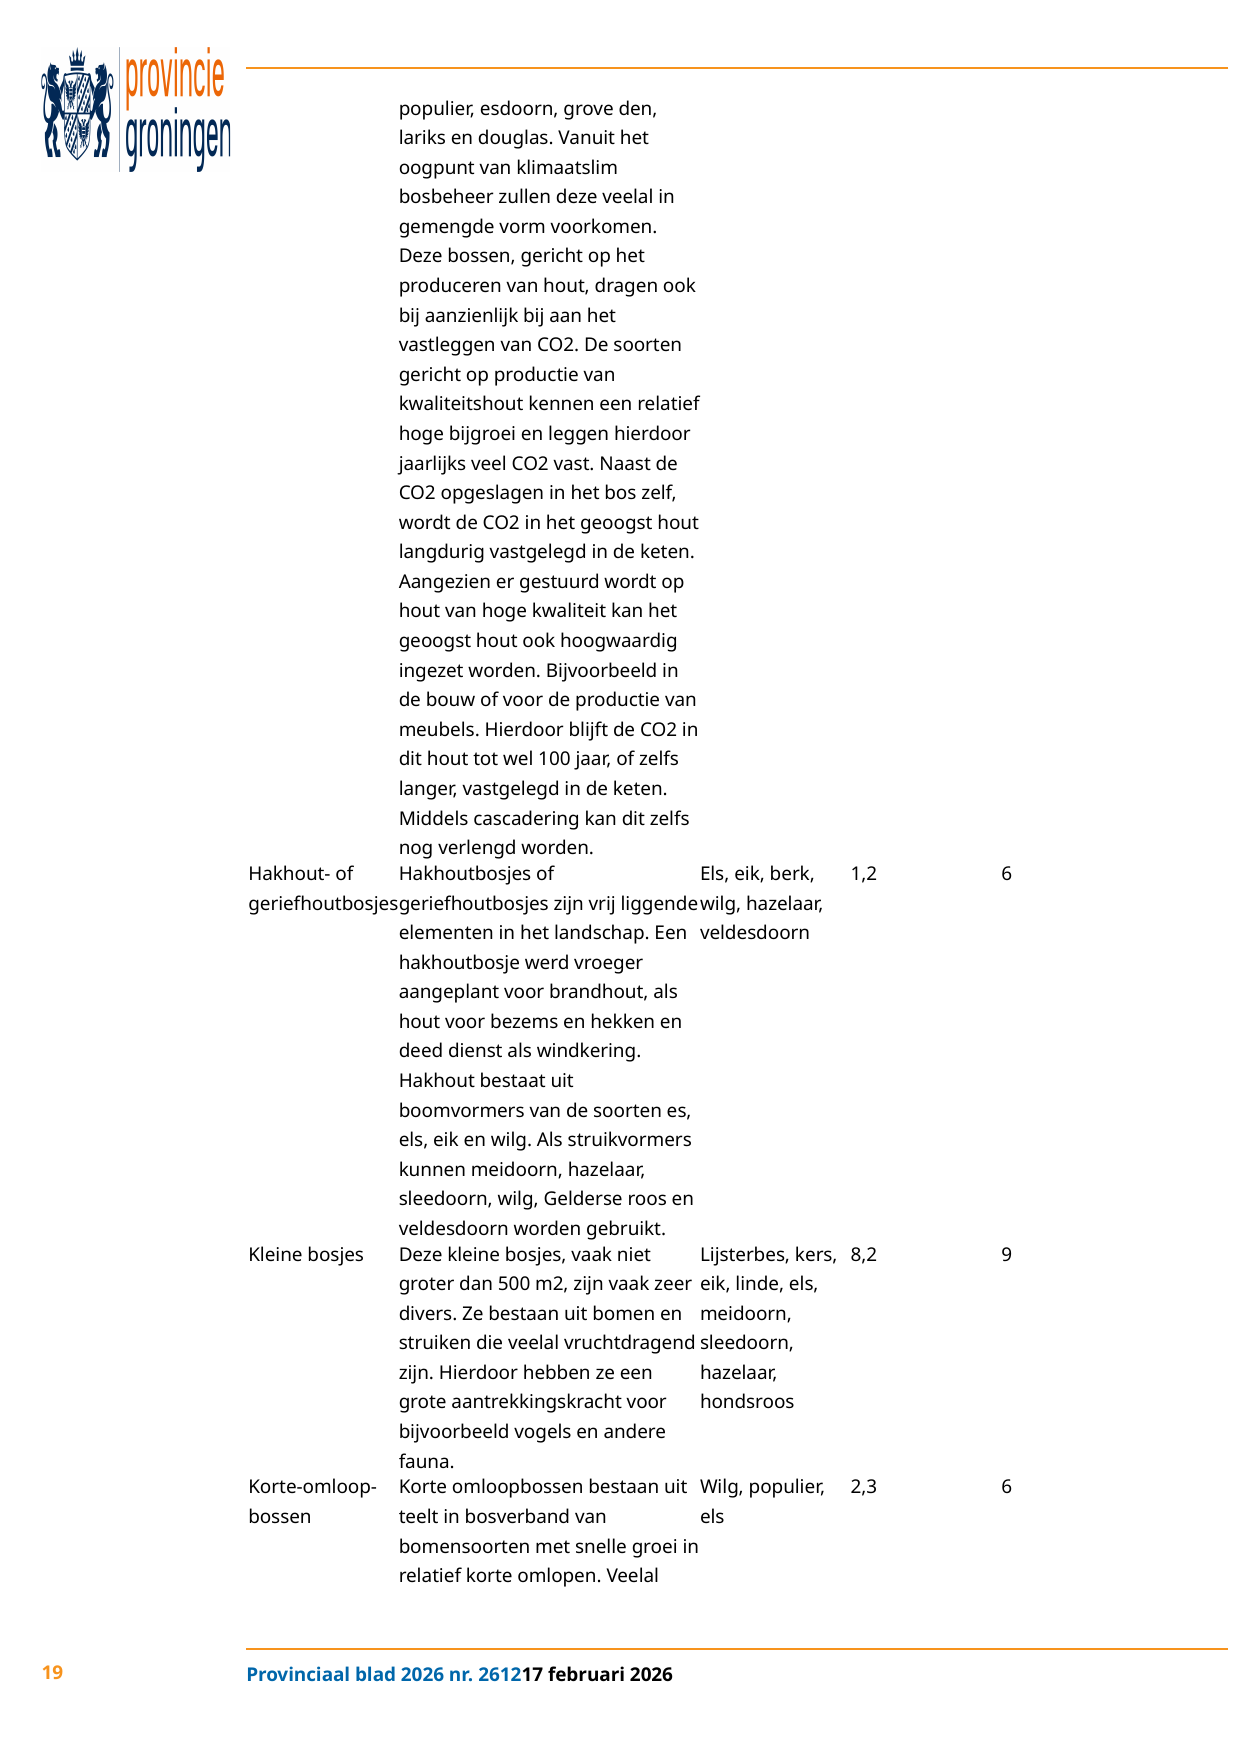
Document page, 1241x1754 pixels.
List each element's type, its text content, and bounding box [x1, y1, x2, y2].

table_cell 6 [1001, 1474, 1152, 1588]
table_cell 1,2 [850, 860, 1001, 1241]
table_cell Hakhout- of geriefhoutbosjes [248, 860, 398, 1241]
table_cell 8,2 [850, 1241, 1001, 1474]
table_cell Hakhoutbosjes of geriefhoutbosjes zijn vrij liggende elementen in het landschap. Een hakhoutbosje werd vroeger aangeplant voor brandhout, als hout voor bezems en hekken en deed dienst als windkering. Hakhout bestaat uit boomvormers van de soorten es, els, eik en wilg. Als struikvormers kunnen meidoorn, hazelaar, sleedoorn, wilg, Gelderse roos en veldesdoorn worden gebruikt. [399, 860, 700, 1241]
table_cell 9 [1001, 1241, 1152, 1474]
table_cell Wilg, populier, els [700, 1474, 850, 1588]
table_cell populier, esdoorn, grove den, lariks en douglas. Vanuit het oogpunt van klimaatslim bosbeheer zullen deze veelal in gemengde vorm voorkomen. Deze bossen, gericht op het produceren van hout, dragen ook bij aanzienlijk bij aan het vastleggen van CO2. De soorten gericht op productie van kwaliteitshout kennen een relatief hoge bijgroei en leggen hierdoor jaarlijks veel CO2 vast. Naast de CO2 opgeslagen in het bos zelf, wordt de CO2 in het geoogst hout langdurig vastgelegd in de keten. Aangezien er gestuurd wordt op hout van hoge kwaliteit kan het geoogst hout ook hoogwaardig ingezet worden. Bijvoorbeeld in de bouw of voor de productie van meubels. Hierdoor blijft de CO2 in dit hout tot wel 100 jaar, of zelfs langer, vastgelegd in de keten. Middels cascadering kan dit zelfs nog verlengd worden. [399, 95, 700, 860]
table_cell Korte omloopbossen bestaan uit teelt in bosverband van bomensoorten met snelle groei in relatief korte omlopen. Veelal [399, 1474, 700, 1588]
table_cell 2,3 [850, 1474, 1001, 1588]
table_cell Lijsterbes, kers, eik, linde, els, meidoorn, sleedoorn, hazelaar, hondsroos [700, 1241, 850, 1474]
table_cell [1001, 95, 1152, 860]
table_cell 6 [1001, 860, 1152, 1241]
picture [41, 47, 231, 172]
table_cell Korte-omloop-bossen [248, 1474, 398, 1588]
table_cell Kleine bosjes [248, 1241, 398, 1474]
table_cell [850, 95, 1001, 860]
table_cell Els, eik, berk, wilg, hazelaar, veldesdoorn [700, 860, 850, 1241]
table_cell [248, 95, 398, 860]
table_cell Deze kleine bosjes, vaak niet groter dan 500 m2, zijn vaak zeer divers. Ze bestaan uit bomen en struiken die veelal vruchtdragend zijn. Hierdoor hebben ze een grote aantrekkingskracht voor bijvoorbeeld vogels en andere fauna. [399, 1241, 700, 1474]
table_cell [700, 95, 850, 860]
